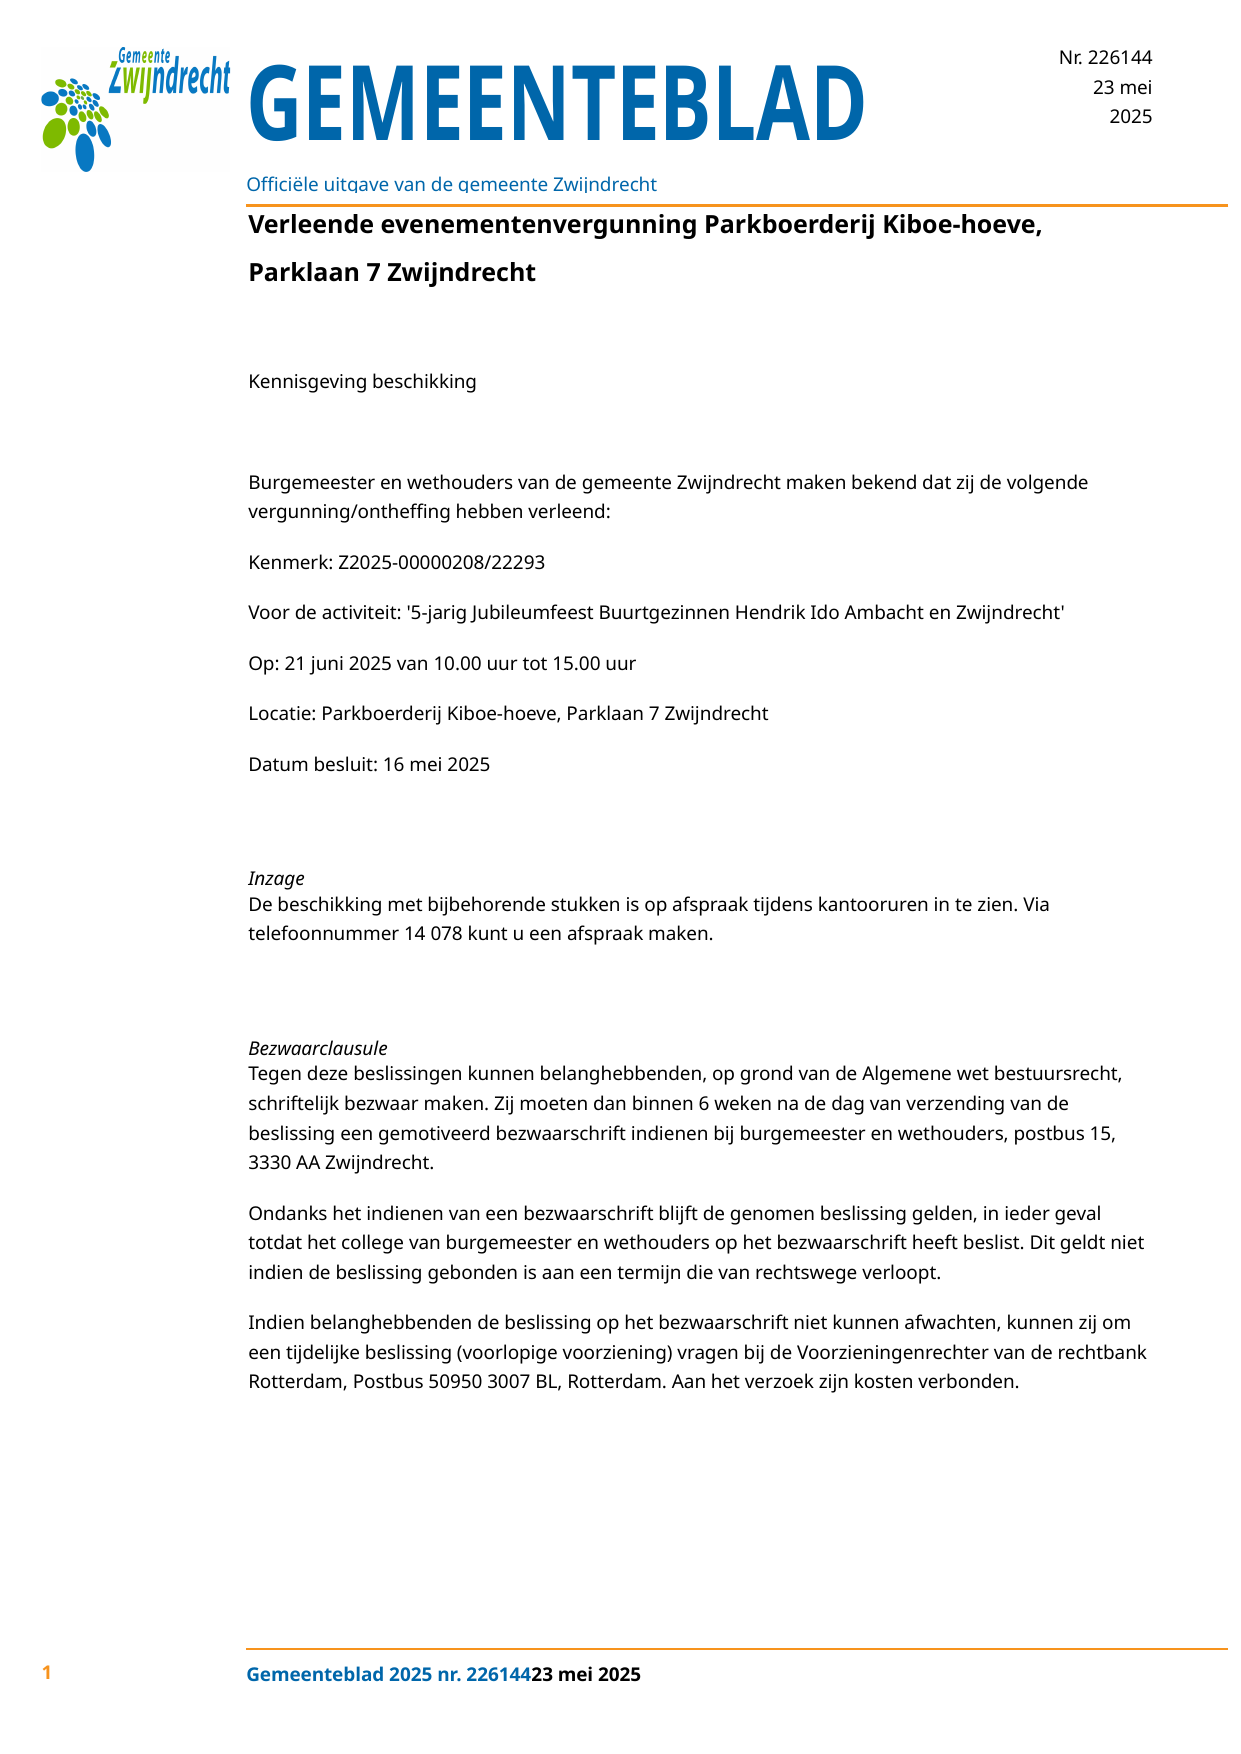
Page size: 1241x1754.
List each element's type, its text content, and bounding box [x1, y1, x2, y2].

text Locatie: Parkboerderij Kiboe-hoeve, Parklaan 7 Zwijndrecht [248, 700, 1152, 726]
text Burgemeester en wethouders van de gemeente Zwijndrecht maken bekend dat zij de volgende vergunning/ontheffing hebben verleend: [248, 469, 1152, 524]
text De beschikking met bijbehorende stukken is op afspraak tijdens kantooruren in te zien. Via telefoonnummer 14 078 kunt u een afspraak maken. [248, 891, 1152, 946]
text Voor de activiteit: '5-jarig Jubileumfeest Buurtgezinnen Hendrik Ido Ambacht en Zwijndrecht' [248, 599, 1152, 625]
text Indien belanghebbenden de beslissing op het bezwaarschrift niet kunnen afwachten, kunnen zij om een tijdelijke beslissing (voorlopige voorziening) vragen bij de Voorzieningenrechter van de rechtbank Rotterdam, Postbus 50950 3007 BL, Rotterdam. Aan het verzoek zijn kosten verbonden. [248, 1309, 1152, 1394]
text Kenmerk: Z2025-00000208/22293 [248, 549, 1152, 575]
picture [41, 47, 231, 172]
text Op: 21 juni 2025 van 10.00 uur tot 15.00 uur [248, 650, 1152, 676]
text Bezwaarclausule [248, 1035, 1152, 1061]
text Verleende evenementenvergunning Parkboerderij Kiboe-hoeve, Parklaan 7 Zwijndrecht [248, 207, 1152, 288]
text Inzage [248, 865, 1152, 891]
text Tegen deze beslissingen kunnen belanghebbenden, op grond van de Algemene wet bestuursrecht, schriftelijk bezwaar maken. Zij moeten dan binnen 6 weken na de dag van verzending van de beslissing een gemotiveerd bezwaarschrift indienen bij burgemeester en wethouders, postbus 15, 3330 AA Zwijndrecht. [248, 1061, 1152, 1175]
text Kennisgeving beschikking [248, 368, 1152, 394]
text Datum besluit: 16 mei 2025 [248, 751, 1152, 777]
text Ondanks het indienen van een bezwaarschrift blijft de genomen beslissing gelden, in ieder geval totdat het college van burgemeester en wethouders op het bezwaarschrift heeft beslist. Dit geldt niet indien de beslissing gebonden is aan een termijn die van rechtswege verloopt. [248, 1200, 1152, 1285]
